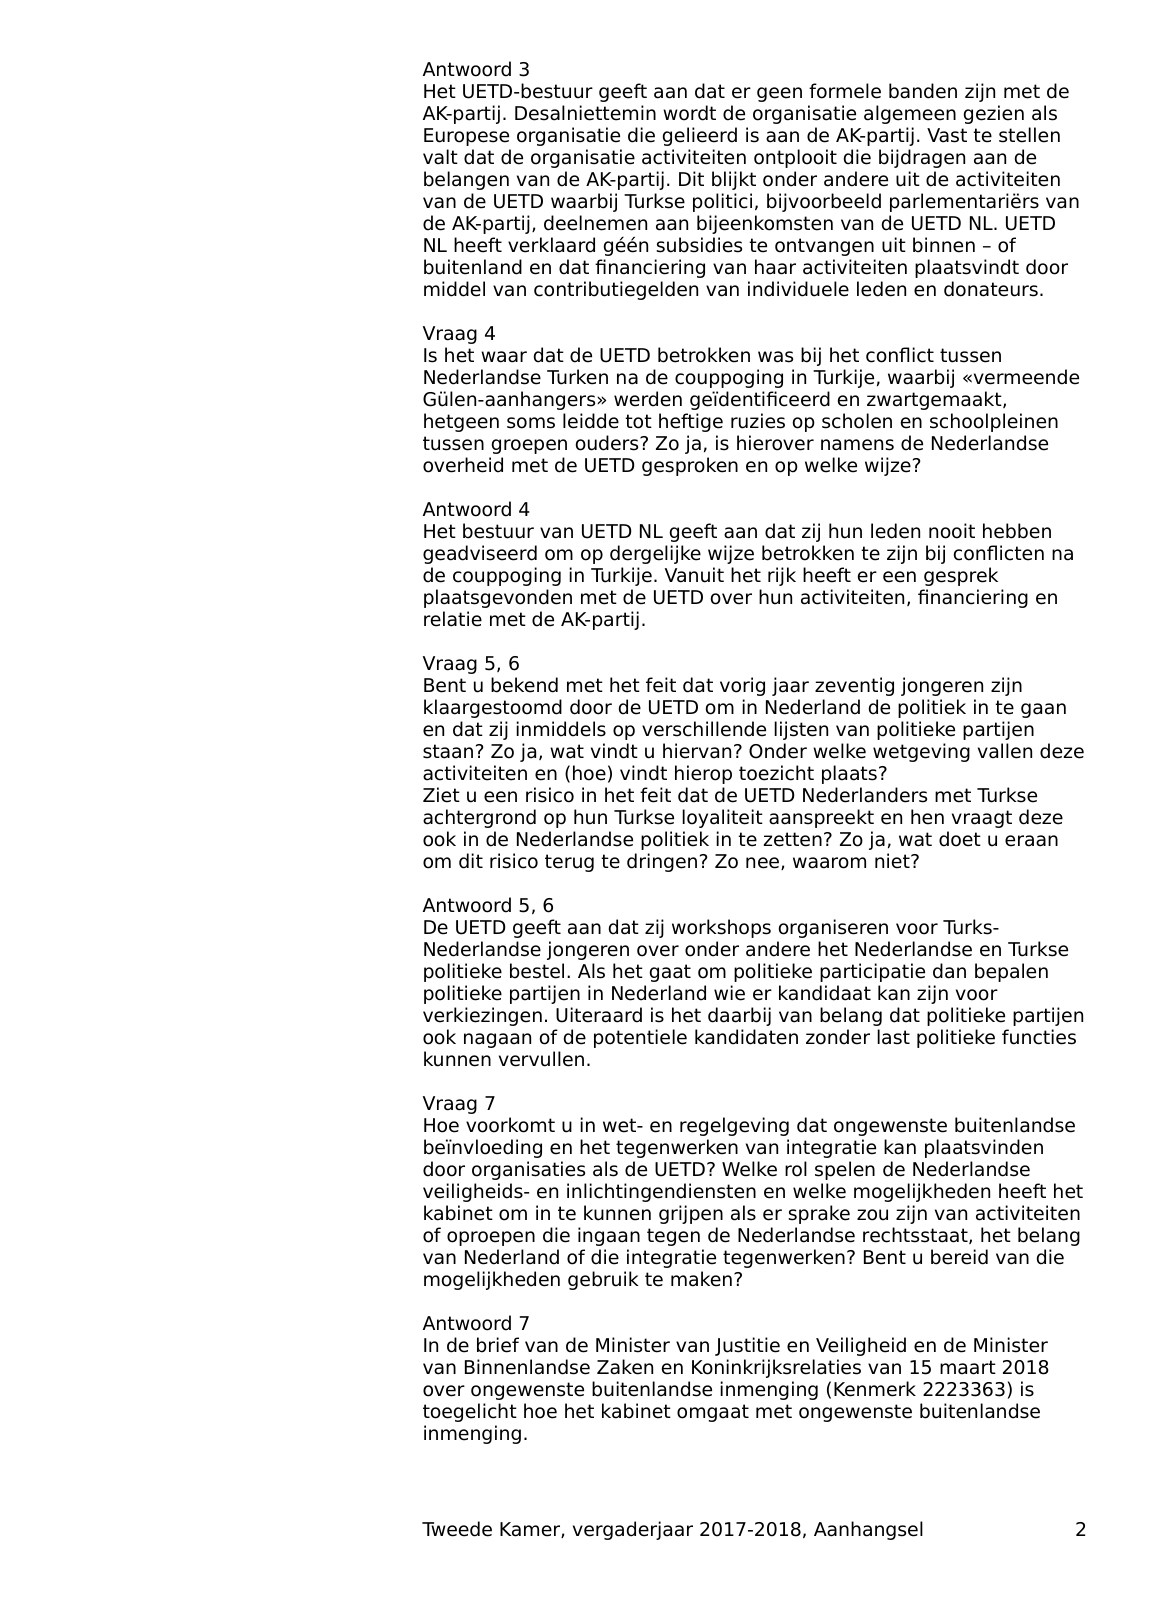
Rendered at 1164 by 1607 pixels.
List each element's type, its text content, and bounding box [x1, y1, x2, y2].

text Het bestuur van UETD NL geeft aan dat zij hun leden nooit hebben geadviseerd om op dergelijke wijze betrokken te zijn bij conflicten na de couppoging in Turkije. Vanuit het rijk heeft er een gesprek plaatsgevonden met de UETD over hun activiteiten, financiering en relatie met de AK-partij. [422, 521, 1087, 631]
text De UETD geeft aan dat zij workshops organiseren voor Turks-Nederlandse jongeren over onder andere het Nederlandse en Turkse politieke bestel. Als het gaat om politieke participatie dan bepalen politieke partijen in Nederland wie er kandidaat kan zijn voor verkiezingen. Uiteraard is het daarbij van belang dat politieke partijen ook nagaan of de potentiele kandidaten zonder last politieke functies kunnen vervullen. [422, 917, 1087, 1071]
text Ziet u een risico in het feit dat de UETD Nederlanders met Turkse achtergrond op hun Turkse loyaliteit aanspreekt en hen vraagt deze ook in de Nederlandse politiek in te zetten? Zo ja, wat doet u eraan om dit risico terug te dringen? Zo nee, waarom niet? [422, 785, 1087, 873]
text Vraag 4 [422, 323, 1087, 345]
text Antwoord 7 [422, 1313, 1087, 1335]
text Antwoord 4 [422, 499, 1087, 521]
text Hoe voorkomt u in wet- en regelgeving dat ongewenste buitenlandse beïnvloeding en het tegenwerken van integratie kan plaatsvinden door organisaties als de UETD? Welke rol spelen de Nederlandse veiligheids- en inlichtingendiensten en welke mogelijkheden heeft het kabinet om in te kunnen grijpen als er sprake zou zijn van activiteiten of oproepen die ingaan tegen de Nederlandse rechtsstaat, het belang van Nederland of die integratie tegenwerken? Bent u bereid van die mogelijkheden gebruik te maken? [422, 1115, 1087, 1291]
text Het UETD-bestuur geeft aan dat er geen formele banden zijn met de AK-partij. Desalniettemin wordt de organisatie algemeen gezien als Europese organisatie die gelieerd is aan de AK-partij. Vast te stellen valt dat de organisatie activiteiten ontplooit die bijdragen aan de belangen van de AK-partij. Dit blijkt onder andere uit de activiteiten van de UETD waarbij Turkse politici, bijvoorbeeld parlementariërs van de AK-partij, deelnemen aan bijeenkomsten van de UETD NL. UETD NL heeft verklaard géén subsidies te ontvangen uit binnen – of buitenland en dat financiering van haar activiteiten plaatsvindt door middel van contributiegelden van individuele leden en donateurs. [422, 81, 1087, 301]
text Is het waar dat de UETD betrokken was bij het conflict tussen Nederlandse Turken na de couppoging in Turkije, waarbij «vermeende Gülen-aanhangers» werden geïdentificeerd en zwartgemaakt, hetgeen soms leidde tot heftige ruzies op scholen en schoolpleinen tussen groepen ouders? Zo ja, is hierover namens de Nederlandse overheid met de UETD gesproken en op welke wijze? [422, 345, 1087, 477]
text In de brief van de Minister van Justitie en Veiligheid en de Minister van Binnenlandse Zaken en Koninkrijksrelaties van 15 maart 2018 over ongewenste buitenlandse inmenging (Kenmerk 2223363) is toegelicht hoe het kabinet omgaat met ongewenste buitenlandse inmenging. [422, 1335, 1087, 1445]
text Antwoord 5, 6 [422, 895, 1087, 917]
text Vraag 7 [422, 1093, 1087, 1115]
text Antwoord 3 [422, 59, 1087, 81]
text Vraag 5, 6 [422, 653, 1087, 675]
text Bent u bekend met het feit dat vorig jaar zeventig jongeren zijn klaargestoomd door de UETD om in Nederland de politiek in te gaan en dat zij inmiddels op verschillende lijsten van politieke partijen staan? Zo ja, wat vindt u hiervan? Onder welke wetgeving vallen deze activiteiten en (hoe) vindt hierop toezicht plaats? [422, 675, 1087, 785]
